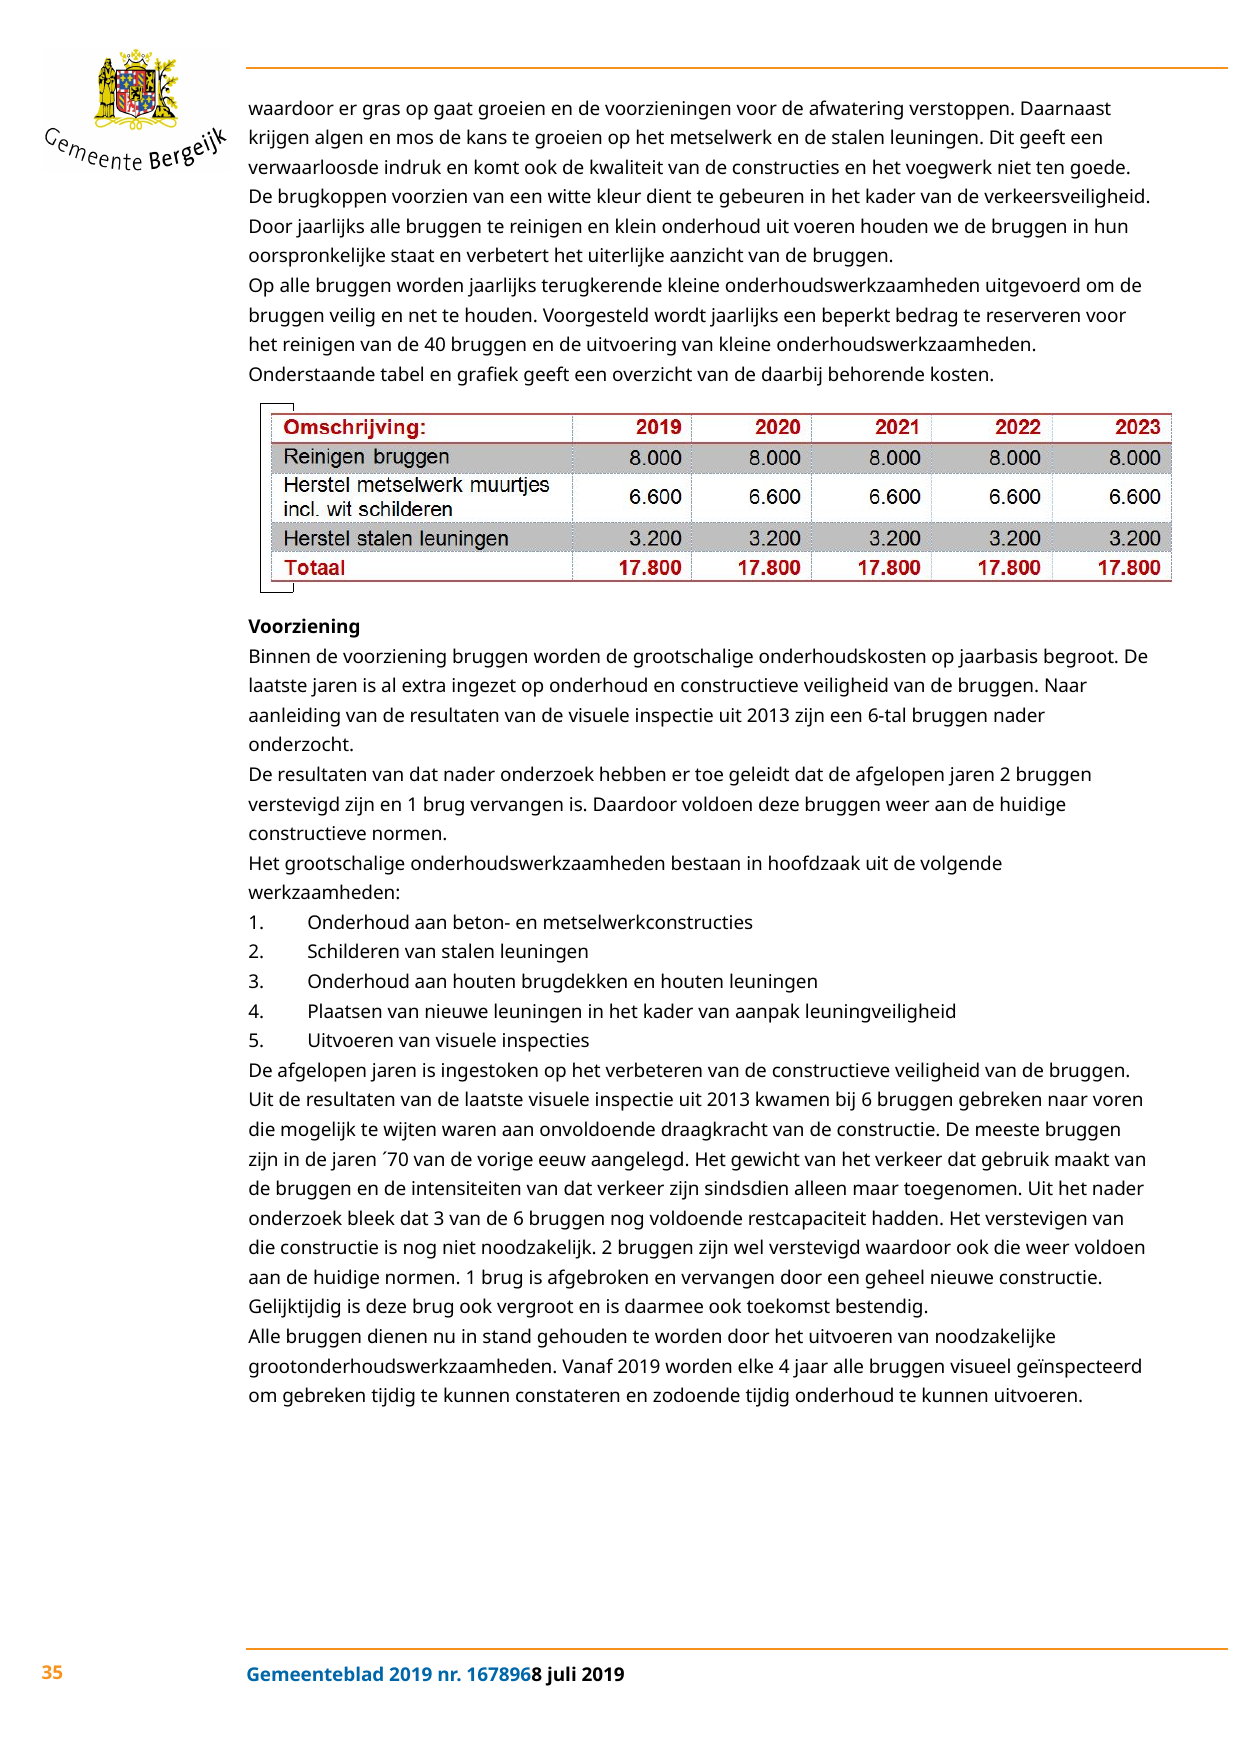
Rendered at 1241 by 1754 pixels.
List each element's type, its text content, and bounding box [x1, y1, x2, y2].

list Plaatsen van nieuwe leuningen in het kader van aanpak leuningveiligheid [248, 998, 1152, 1024]
picture [268, 411, 1173, 583]
list Schilderen van stalen leuningen [248, 939, 1152, 964]
text Binnen de voorziening bruggen worden de grootschalige onderhoudskosten op jaarbasis begroot. De laatste jaren is al extra ingezet op onderhoud en constructieve veiligheid van de bruggen. Naar aanleiding van de resultaten van de visuele inspectie uit 2013 zijn een 6-tal bruggen nader onderzocht. [248, 643, 1152, 757]
list Uitvoeren van visuele inspecties [248, 1027, 1152, 1053]
text Het grootschalige onderhoudswerkzaamheden bestaan in hoofdzaak uit de volgende werkzaamheden: [248, 850, 1152, 905]
text Onderstaande tabel en grafiek geeft een overzicht van de daarbij behorende kosten. [248, 361, 1152, 387]
list Onderhoud aan beton- en metselwerkconstructies [248, 909, 1152, 935]
text Alle bruggen dienen nu in stand gehouden te worden door het uitvoeren van noodzakelijke grootonderhoudswerkzaamheden. Vanaf 2019 worden elke 4 jaar alle bruggen visueel geïnspecteerd om gebreken tijdig te kunnen constateren en zodoende tijdig onderhoud te kunnen uitvoeren. [248, 1323, 1152, 1408]
text De afgelopen jaren is ingestoken op het verbeteren van de constructieve veiligheid van de bruggen. Uit de resultaten van de laatste visuele inspectie uit 2013 kwamen bij 6 bruggen gebreken naar voren die mogelijk te wijten waren aan onvoldoende draagkracht van de constructie. De meeste bruggen zijn in de jaren ´70 van de vorige eeuw aangelegd. Het gewicht van het verkeer dat gebruik maakt van de bruggen en de intensiteiten van dat verkeer zijn sindsdien alleen maar toegenomen. Uit het nader onderzoek bleek dat 3 van de 6 bruggen nog voldoende restcapaciteit hadden. Het verstevigen van die constructie is nog niet noodzakelijk. 2 bruggen zijn wel verstevigd waardoor ook die weer voldoen aan de huidige normen. 1 brug is afgebroken en vervangen door een geheel nieuwe constructie. Gelijktijdig is deze brug ook vergroot en is daarmee ook toekomst bestendig. [248, 1057, 1152, 1319]
text De resultaten van dat nader onderzoek hebben er toe geleidt dat de afgelopen jaren 2 bruggen verstevigd zijn en 1 brug vervangen is. Daardoor voldoen deze bruggen weer aan de huidige constructieve normen. [248, 761, 1152, 846]
text waardoor er gras op gaat groeien en de voorzieningen voor de afwatering verstoppen. Daarnaast krijgen algen en mos de kans te groeien op het metselwerk en de stalen leuningen. Dit geeft een verwaarloosde indruk en komt ook de kwaliteit van de constructies en het voegwerk niet ten goede. De brugkoppen voorzien van een witte kleur dient te gebeuren in het kader van de verkeersveiligheid. Door jaarlijks alle bruggen te reinigen en klein onderhoud uit voeren houden we de bruggen in hun oorspronkelijke staat en verbetert het uiterlijke aanzicht van de bruggen. [248, 95, 1152, 268]
text Voorziening [248, 613, 1152, 639]
text Op alle bruggen worden jaarlijks terugkerende kleine onderhoudswerkzaamheden uitgevoerd om de bruggen veilig en net te houden. Voorgesteld wordt jaarlijks een beperkt bedrag te reserveren voor het reinigen van de 40 bruggen en de uitvoering van kleine onderhoudswerkzaamheden. [248, 272, 1152, 357]
picture [41, 47, 231, 172]
list Onderhoud aan houten brugdekken en houten leuningen [248, 968, 1152, 994]
